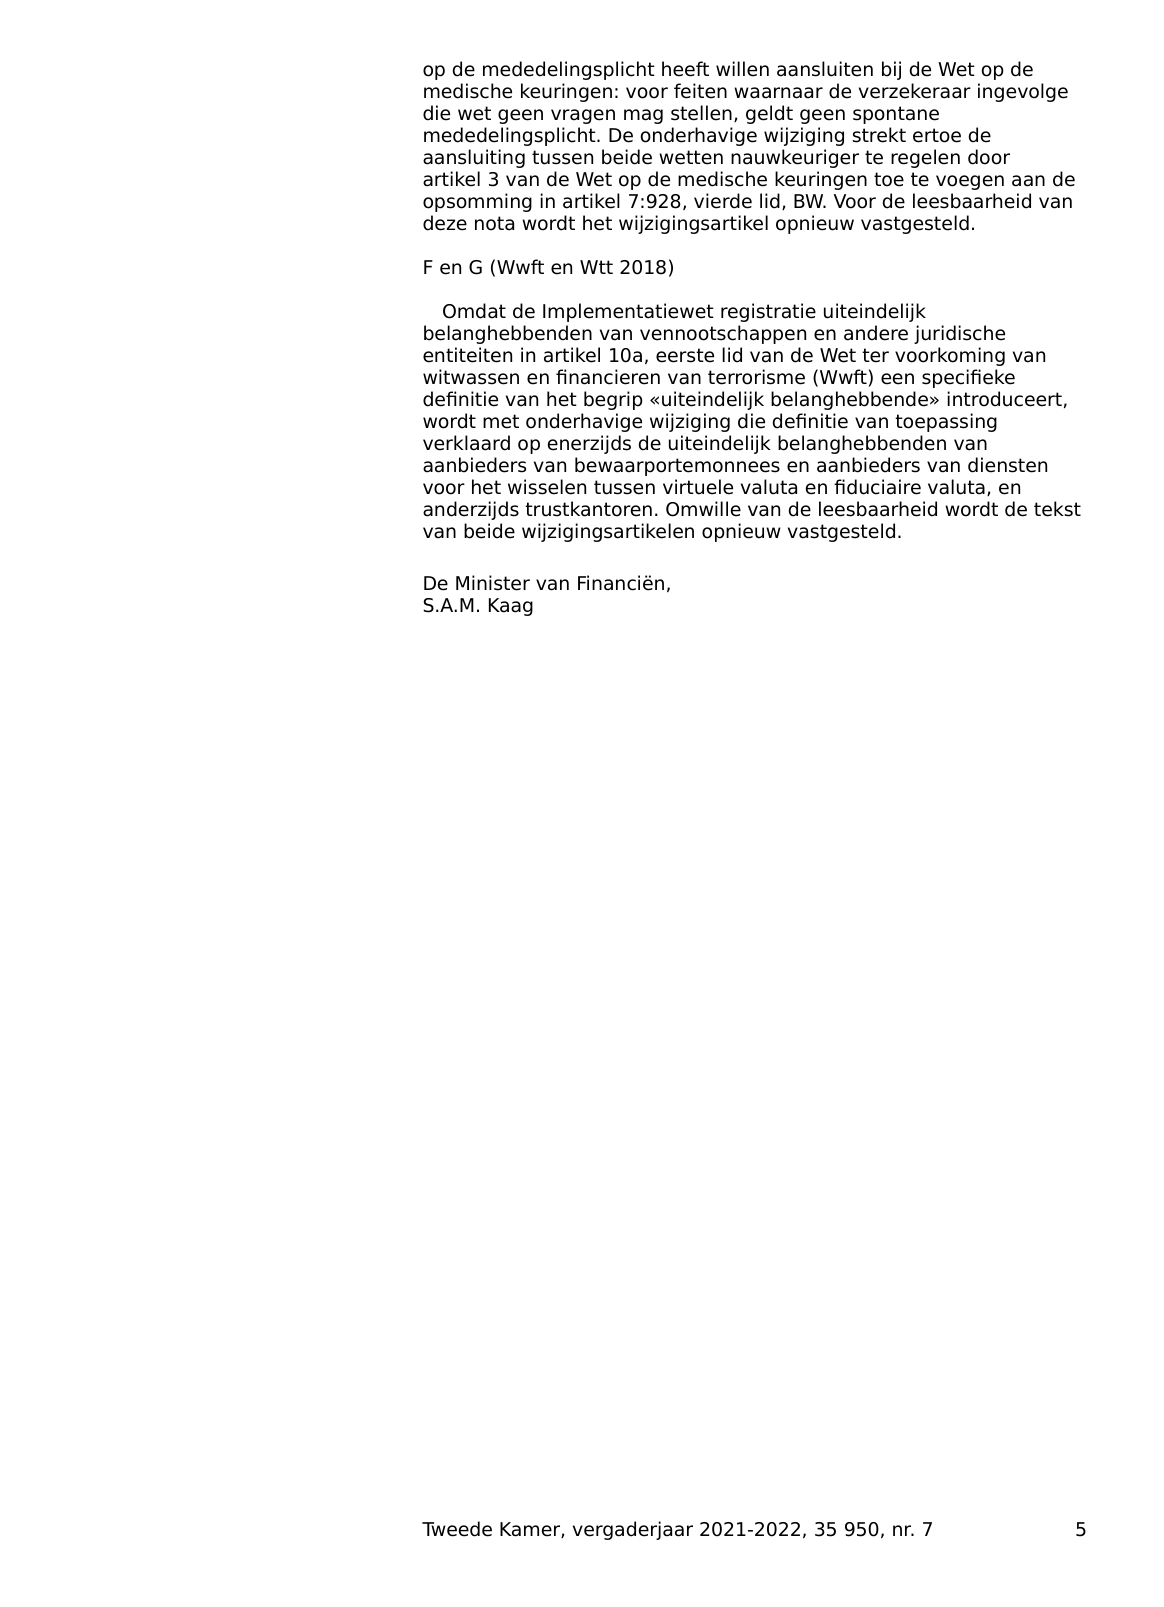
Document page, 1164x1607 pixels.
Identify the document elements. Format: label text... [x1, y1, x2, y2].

subtitle F en G (Wwft en Wtt 2018) [422, 257, 1087, 279]
text De Minister van Financiën, S.A.M. Kaag [422, 573, 1087, 617]
text Omdat de Implementatiewet registratie uiteindelijk belanghebbenden van vennootschappen en andere juridische entiteiten in artikel 10a, eerste lid van de Wet ter voorkoming van witwassen en financieren van terrorisme (Wwft) een specifieke definitie van het begrip «uiteindelijk belanghebbende» introduceert, wordt met onderhavige wijziging die definitie van toepassing verklaard op enerzijds de uiteindelijk belanghebbenden van aanbieders van bewaarportemonnees en aanbieders van diensten voor het wisselen tussen virtuele valuta en fiduciaire valuta, en anderzijds trustkantoren. Omwille van de leesbaarheid wordt de tekst van beide wijzigingsartikelen opnieuw vastgesteld. [422, 301, 1087, 543]
text op de mededelingsplicht heeft willen aansluiten bij de Wet op de medische keuringen: voor feiten waarnaar de verzekeraar ingevolge die wet geen vragen mag stellen, geldt geen spontane mededelingsplicht. De onderhavige wijziging strekt ertoe de aansluiting tussen beide wetten nauwkeuriger te regelen door artikel 3 van de Wet op de medische keuringen toe te voegen aan de opsomming in artikel 7:928, vierde lid, BW. Voor de leesbaarheid van deze nota wordt het wijzigingsartikel opnieuw vastgesteld. [422, 59, 1087, 235]
